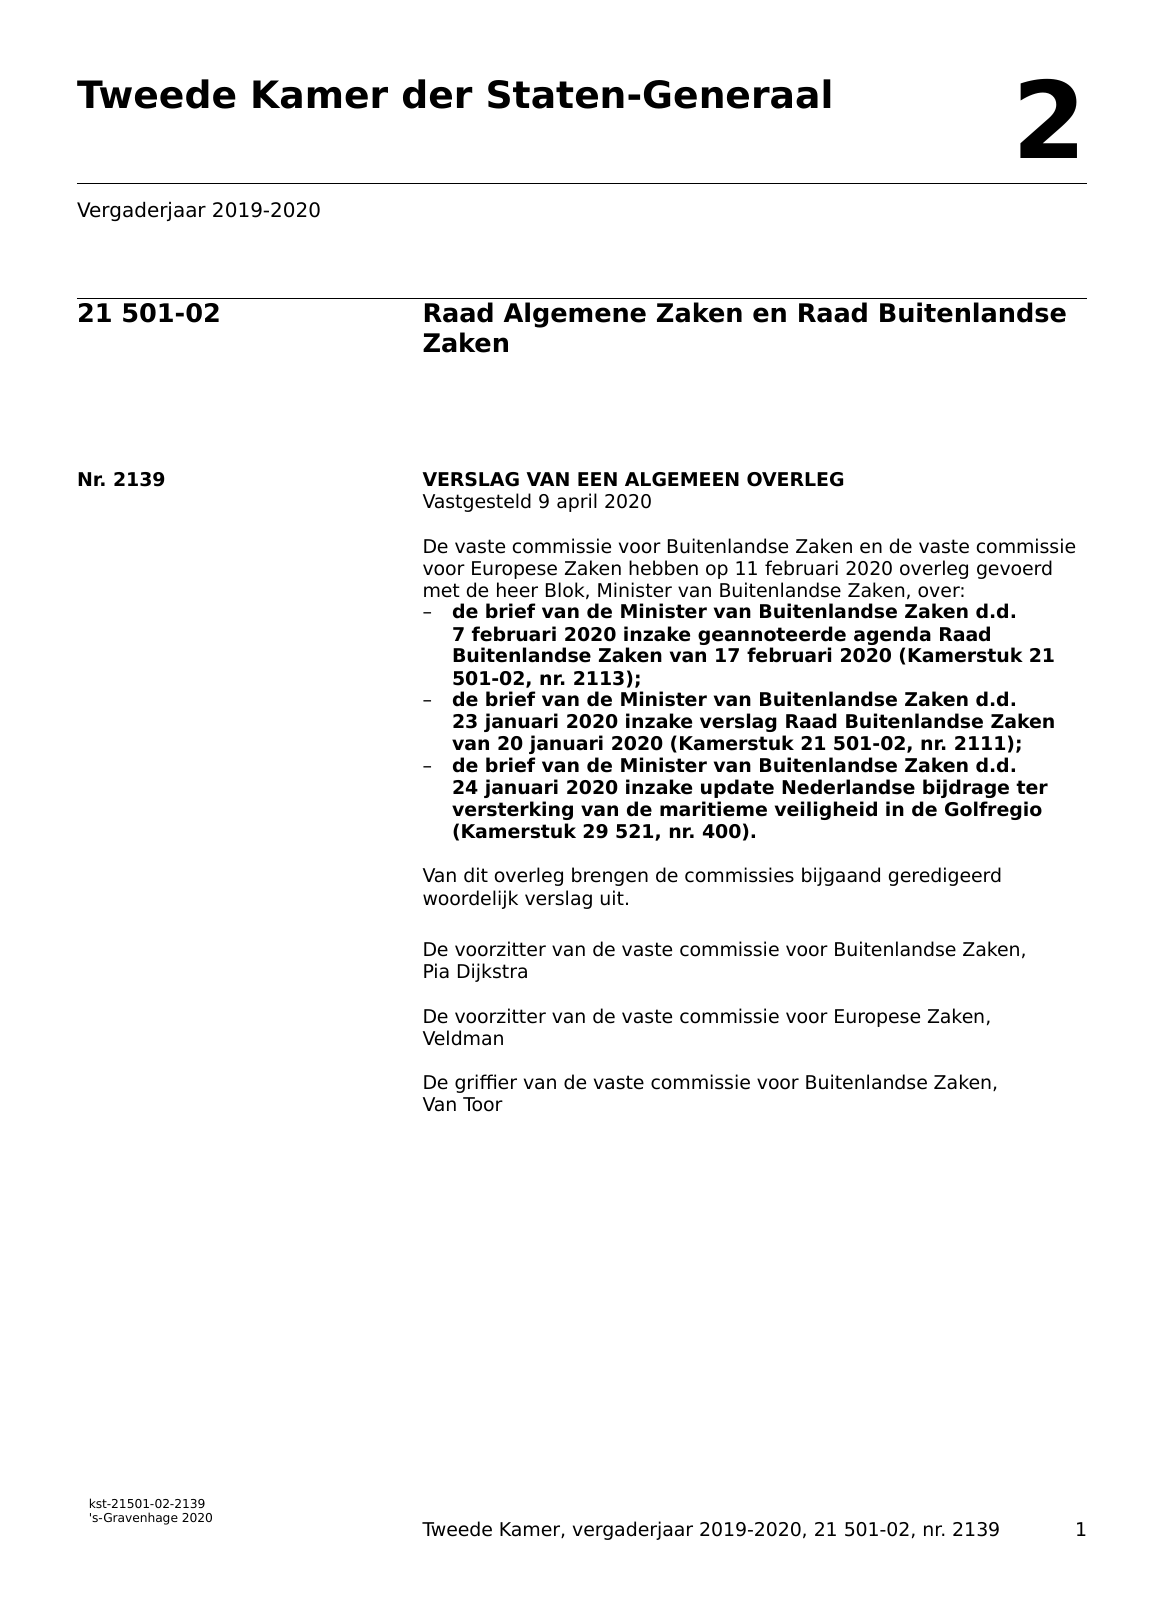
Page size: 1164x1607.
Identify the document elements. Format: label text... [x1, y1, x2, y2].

table_header 2 [886, 59, 1087, 183]
subtitle 21 501-02 Raad Algemene Zaken en Raad Buitenlandse Zaken [77, 299, 1087, 358]
table_header Tweede Kamer der Staten-Generaal [77, 59, 886, 183]
text – de brief van de Minister van Buitenlandse Zaken d.d. 24 januari 2020 inzake update Nederlandse bijdrage ter versterking van de maritieme veiligheid in de Golfregio (Kamerstuk 29 521, nr. 400). [422, 755, 1087, 843]
table_cell Vergaderjaar 2019-2020 [77, 184, 1087, 298]
text Van dit overleg brengen de commissies bijgaand geredigeerd woordelijk verslag uit. [422, 865, 1087, 909]
text kst-21501-02-2139 [88, 1497, 323, 1511]
text De griffier van de vaste commissie voor Buitenlandse Zaken, Van Toor [422, 1072, 1087, 1116]
text Vastgesteld 9 april 2020 [422, 491, 1087, 513]
text De voorzitter van de vaste commissie voor Europese Zaken, Veldman [422, 1006, 1087, 1049]
text De vaste commissie voor Buitenlandse Zaken en de vaste commissie voor Europese Zaken hebben op 11 februari 2020 overleg gevoerd met de heer Blok, Minister van Buitenlandse Zaken, over: [422, 536, 1087, 601]
text – de brief van de Minister van Buitenlandse Zaken d.d. 7 februari 2020 inzake geannoteerde agenda Raad Buitenlandse Zaken van 17 februari 2020 (Kamerstuk 21 501-02, nr. 2113); [422, 601, 1087, 689]
subtitle Nr. 2139 VERSLAG VAN EEN ALGEMEEN OVERLEG [77, 469, 1087, 491]
text – de brief van de Minister van Buitenlandse Zaken d.d. 23 januari 2020 inzake verslag Raad Buitenlandse Zaken van 20 januari 2020 (Kamerstuk 21 501-02, nr. 2111); [422, 689, 1087, 755]
text De voorzitter van de vaste commissie voor Buitenlandse Zaken, Pia Dijkstra [422, 939, 1087, 983]
text 's-Gravenhage 2020 [88, 1511, 323, 1525]
